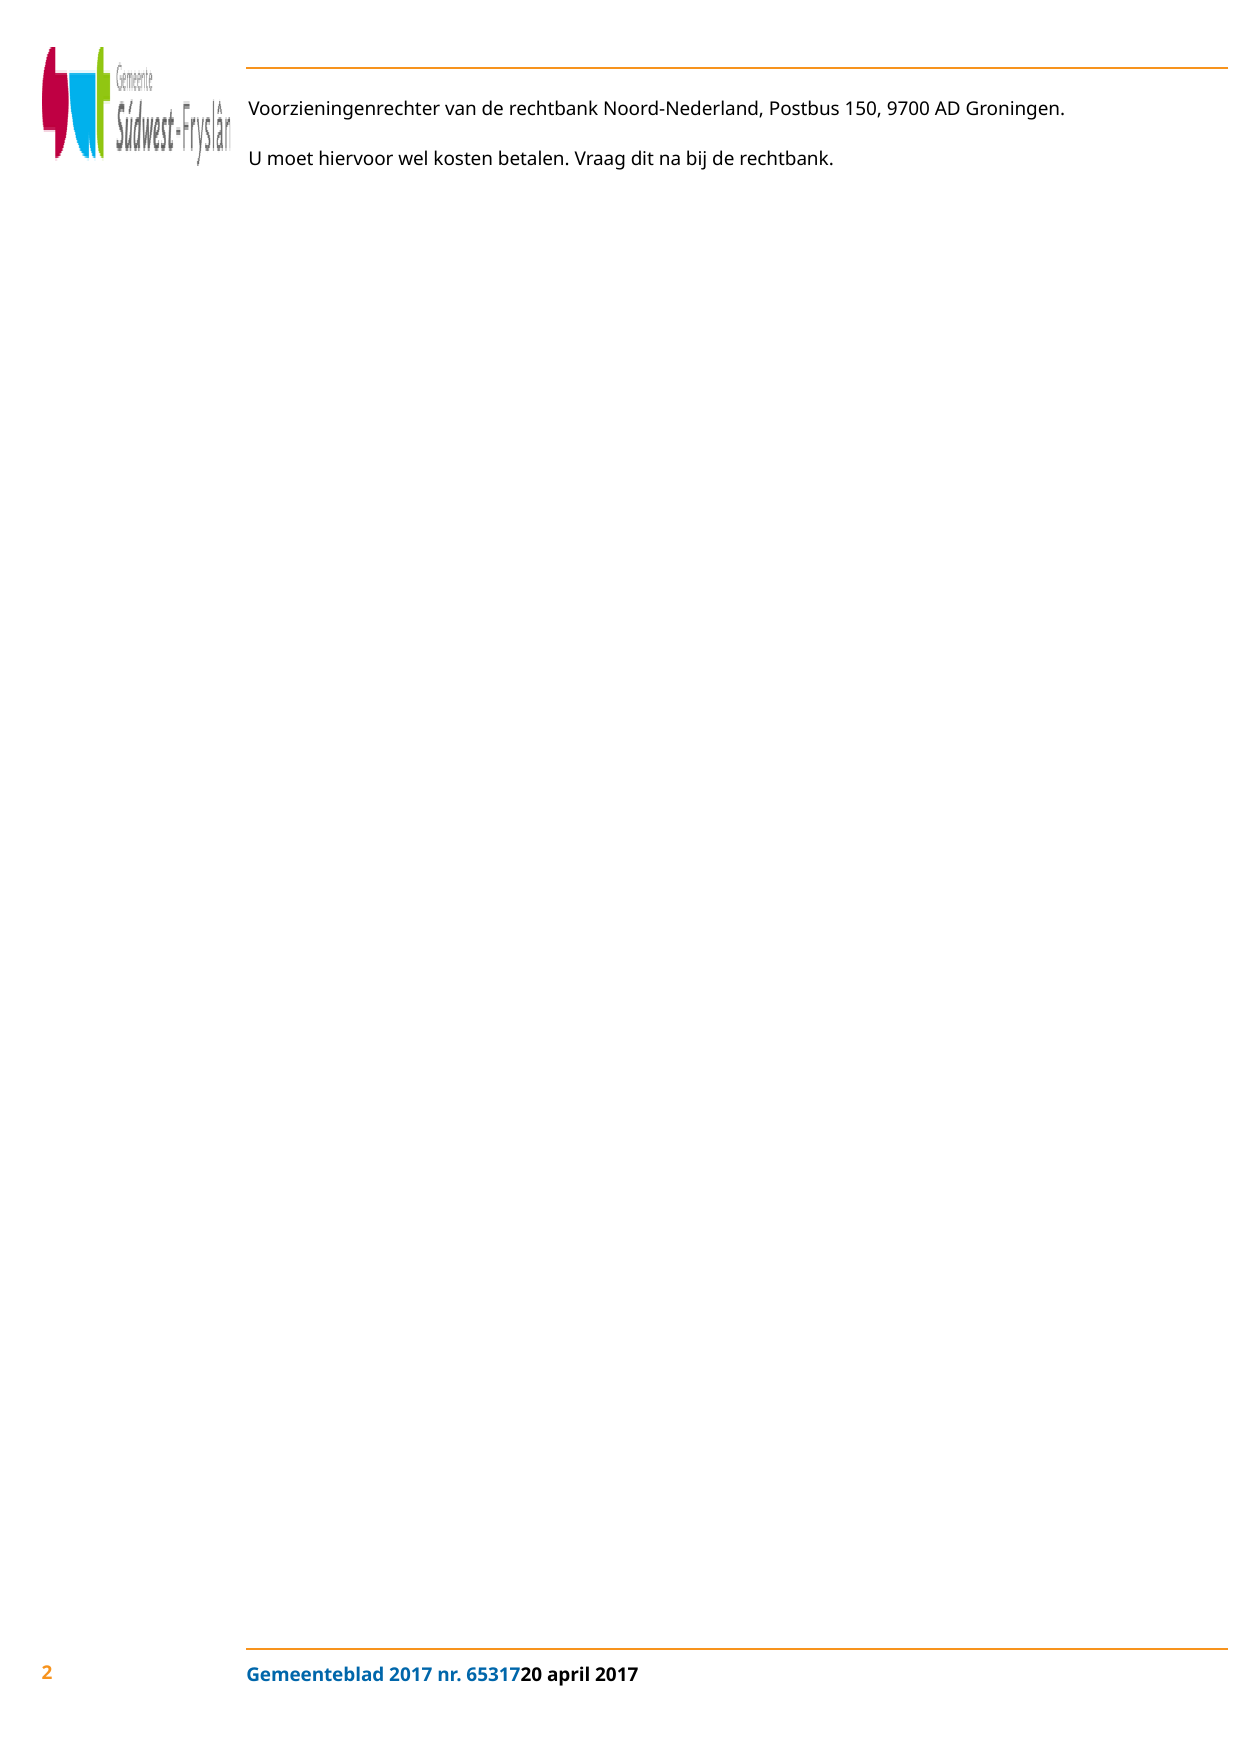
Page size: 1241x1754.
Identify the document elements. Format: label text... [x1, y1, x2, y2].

picture [41, 47, 231, 172]
text Voorzieningenrechter van de rechtbank Noord-Nederland, Postbus 150, 9700 AD Groningen. [248, 95, 1152, 121]
text U moet hiervoor wel kosten betalen. Vraag dit na bij de rechtbank. [248, 145, 1152, 171]
